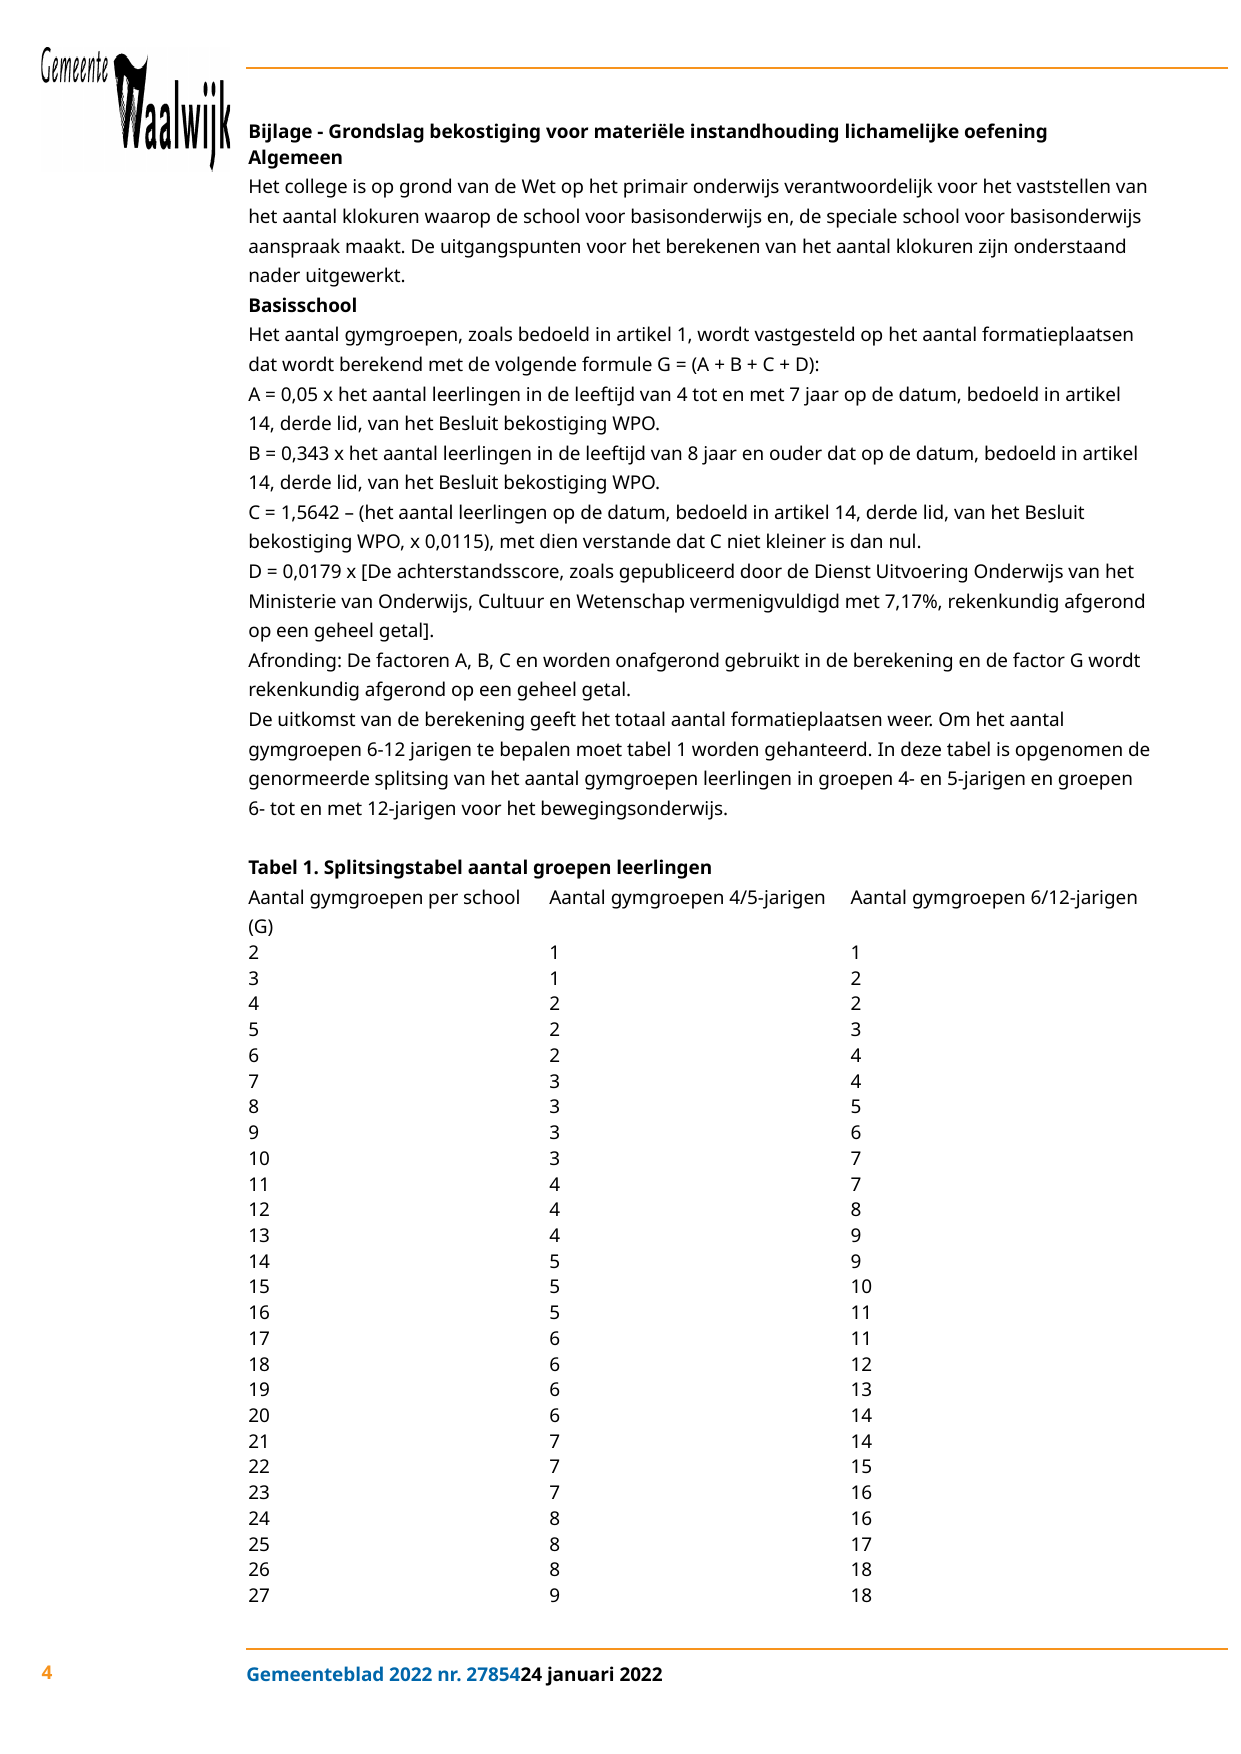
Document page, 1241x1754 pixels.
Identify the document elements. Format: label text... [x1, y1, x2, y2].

table_header Aantal gymgroepen 4/5-jarigen [549, 884, 850, 939]
table_cell 7 [248, 1068, 549, 1093]
table_cell 2 [248, 939, 549, 965]
table_cell 2 [850, 965, 1152, 991]
table_cell 16 [850, 1505, 1152, 1531]
table_cell 5 [549, 1274, 850, 1299]
text Basisschool [248, 292, 1152, 318]
table_cell 9 [248, 1119, 549, 1145]
table_cell 2 [850, 991, 1152, 1016]
table_cell 7 [850, 1171, 1152, 1196]
table_cell 4 [850, 1042, 1152, 1068]
table_cell 11 [248, 1171, 549, 1196]
table_cell 8 [549, 1557, 850, 1582]
table_cell 4 [549, 1196, 850, 1222]
table_cell 3 [549, 1094, 850, 1119]
table_cell 11 [850, 1299, 1152, 1325]
table_cell 13 [248, 1222, 549, 1248]
table_cell 15 [850, 1454, 1152, 1479]
table_header Aantal gymgroepen 6/12-jarigen [850, 884, 1152, 939]
text B = 0,343 x het aantal leerlingen in de leeftijd van 8 jaar en ouder dat op de datum, bedoeld in artikel 14, derde lid, van het Besluit bekostiging WPO. [248, 440, 1152, 495]
table_cell 7 [549, 1454, 850, 1479]
table_cell 17 [248, 1325, 549, 1351]
text Het college is op grond van de Wet op het primair onderwijs verantwoordelijk voor het vaststellen van het aantal klokuren waarop de school voor basisonderwijs en, de speciale school voor basisonderwijs aanspraak maakt. De uitgangspunten voor het berekenen van het aantal klokuren zijn onderstaand nader uitgewerkt. [248, 174, 1152, 288]
table_cell 8 [549, 1505, 850, 1531]
table_cell 24 [248, 1505, 549, 1531]
table_cell 6 [850, 1119, 1152, 1145]
table_cell 16 [850, 1480, 1152, 1505]
table_cell 17 [850, 1531, 1152, 1557]
text Afronding: De factoren A, B, C en worden onafgerond gebruikt in de berekening en de factor G wordt rekenkundig afgerond op een geheel getal. [248, 647, 1152, 702]
text Algemeen [248, 144, 1152, 170]
table_cell 22 [248, 1454, 549, 1479]
table_cell 19 [248, 1377, 549, 1402]
text D = 0,0179 x [De achterstandsscore, zoals gepubliceerd door de Dienst Uitvoering Onderwijs van het Ministerie van Onderwijs, Cultuur en Wetenschap vermenigvuldigd met 7,17%, rekenkundig afgerond op een geheel getal]. [248, 558, 1152, 643]
table_cell 16 [248, 1299, 549, 1325]
table_cell 21 [248, 1428, 549, 1454]
table_cell 3 [549, 1068, 850, 1093]
table_cell 7 [549, 1480, 850, 1505]
table_cell 4 [248, 991, 549, 1016]
table_cell 27 [248, 1583, 549, 1608]
table_cell 7 [549, 1428, 850, 1454]
table_cell 7 [850, 1145, 1152, 1171]
table_cell 1 [850, 939, 1152, 965]
text C = 1,5642 – (het aantal leerlingen op de datum, bedoeld in artikel 14, derde lid, van het Besluit bekostiging WPO, x 0,0115), met dien verstande dat C niet kleiner is dan nul. [248, 499, 1152, 554]
text A = 0,05 x het aantal leerlingen in de leeftijd van 4 tot en met 7 jaar op de datum, bedoeld in artikel 14, derde lid, van het Besluit bekostiging WPO. [248, 381, 1152, 436]
table_cell 12 [850, 1351, 1152, 1377]
table_cell 10 [850, 1274, 1152, 1299]
table_cell 23 [248, 1480, 549, 1505]
table_cell 9 [850, 1248, 1152, 1274]
table_cell 5 [549, 1248, 850, 1274]
table_cell 14 [850, 1402, 1152, 1428]
table_cell 15 [248, 1274, 549, 1299]
table_cell 20 [248, 1402, 549, 1428]
text De uitkomst van de berekening geeft het totaal aantal formatieplaatsen weer. Om het aantal gymgroepen 6-12 jarigen te bepalen moet tabel 1 worden gehanteerd. In deze tabel is opgenomen de genormeerde splitsing van het aantal gymgroepen leerlingen in groepen 4- en 5-jarigen en groepen 6- tot en met 12-jarigen voor het bewegingsonderwijs. [248, 706, 1152, 821]
text Bijlage - Grondslag bekostiging voor materiële instandhouding lichamelijke oefening [248, 116, 1152, 144]
table_cell 8 [549, 1531, 850, 1557]
text Tabel 1. Splitsingstabel aantal groepen leerlingen [248, 854, 1152, 880]
table_cell 2 [549, 991, 850, 1016]
table_cell 3 [248, 965, 549, 991]
table_cell 1 [549, 939, 850, 965]
text Het aantal gymgroepen, zoals bedoeld in artikel 1, wordt vastgesteld op het aantal formatieplaatsen dat wordt berekend met de volgende formule G = (A + B + C + D): [248, 322, 1152, 377]
table_cell 26 [248, 1557, 549, 1582]
table_cell 2 [549, 1016, 850, 1042]
table_cell 5 [248, 1016, 549, 1042]
table_cell 4 [850, 1068, 1152, 1093]
table_cell 18 [850, 1583, 1152, 1608]
table_cell 3 [850, 1016, 1152, 1042]
table_cell 13 [850, 1377, 1152, 1402]
table_cell 9 [549, 1583, 850, 1608]
table_header Aantal gymgroepen per school (G) [248, 884, 549, 939]
table_cell 9 [850, 1222, 1152, 1248]
table_cell 8 [850, 1196, 1152, 1222]
picture [41, 47, 231, 172]
table_cell 6 [549, 1351, 850, 1377]
table_cell 1 [549, 965, 850, 991]
table_cell 2 [549, 1042, 850, 1068]
table_cell 6 [248, 1042, 549, 1068]
table_cell 4 [549, 1222, 850, 1248]
table_cell 3 [549, 1119, 850, 1145]
table_cell 25 [248, 1531, 549, 1557]
table_cell 6 [549, 1325, 850, 1351]
table_cell 14 [850, 1428, 1152, 1454]
table_cell 6 [549, 1402, 850, 1428]
table_cell 18 [248, 1351, 549, 1377]
table_cell 5 [549, 1299, 850, 1325]
table_cell 11 [850, 1325, 1152, 1351]
table_cell 8 [248, 1094, 549, 1119]
table_cell 4 [549, 1171, 850, 1196]
table_cell 3 [549, 1145, 850, 1171]
table_cell 18 [850, 1557, 1152, 1582]
table_cell 14 [248, 1248, 549, 1274]
table_cell 10 [248, 1145, 549, 1171]
table_cell 5 [850, 1094, 1152, 1119]
table_cell 12 [248, 1196, 549, 1222]
table_cell 6 [549, 1377, 850, 1402]
